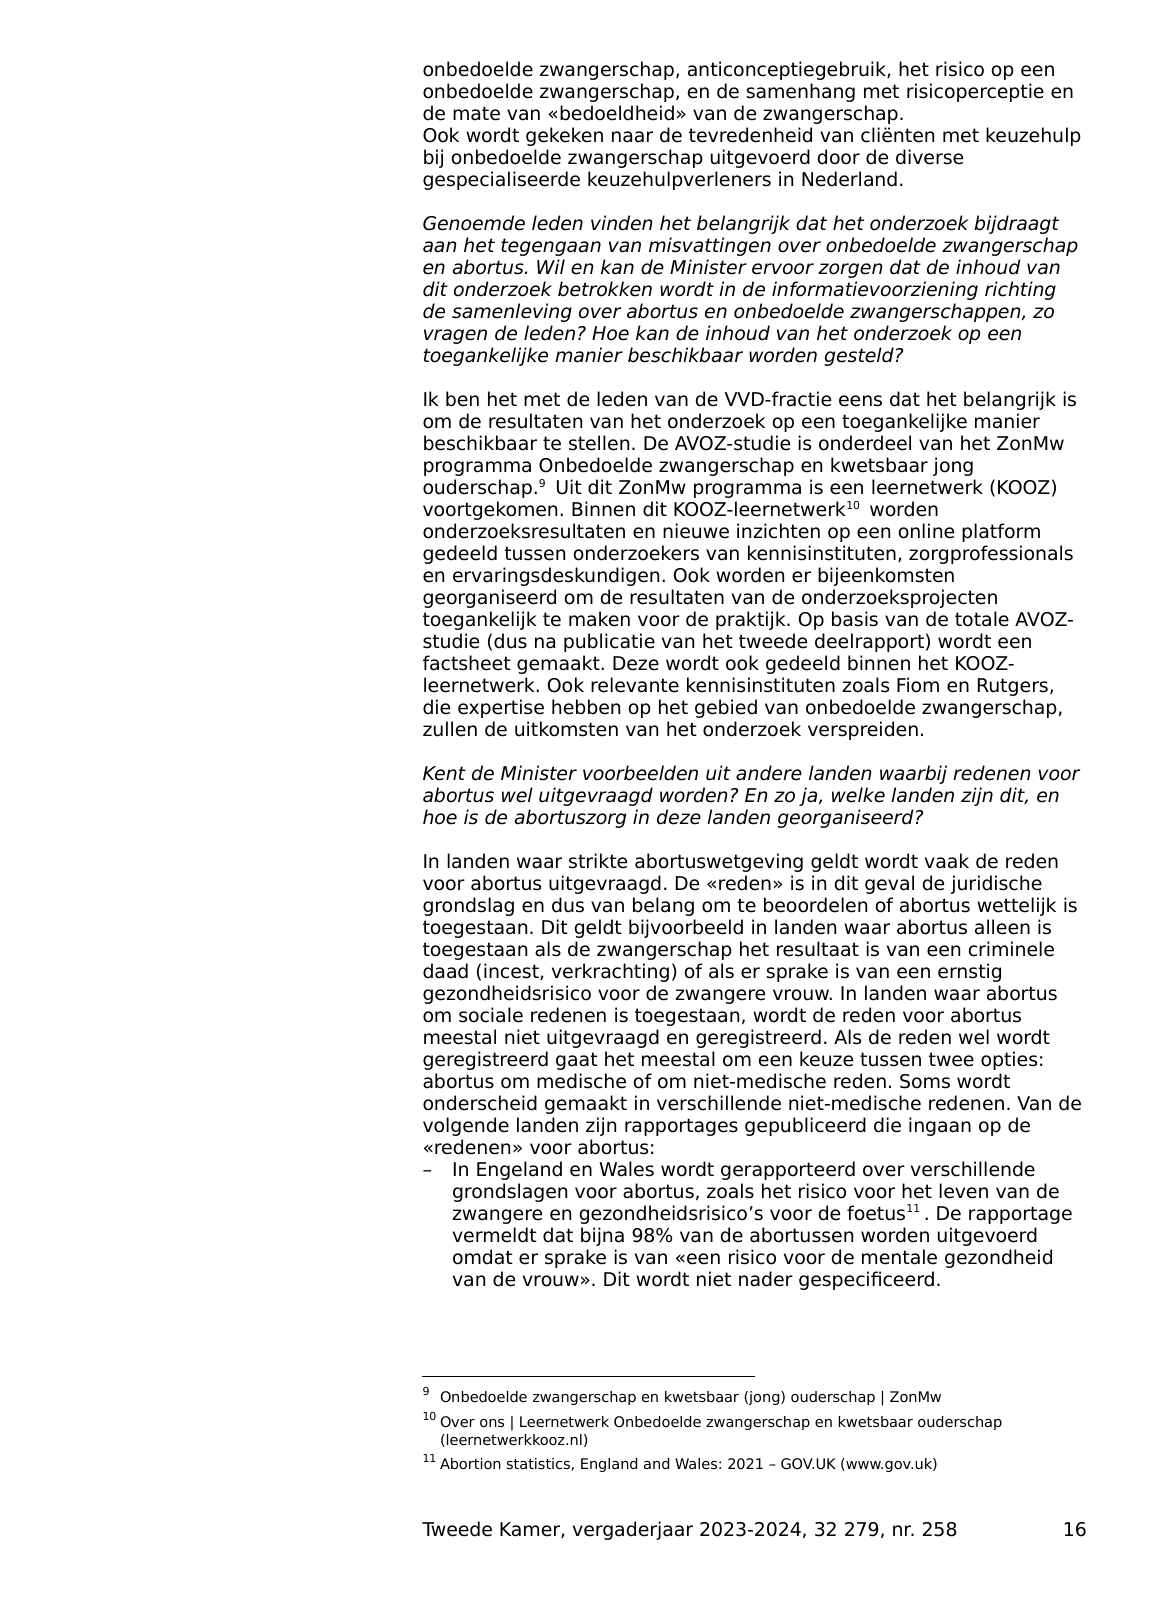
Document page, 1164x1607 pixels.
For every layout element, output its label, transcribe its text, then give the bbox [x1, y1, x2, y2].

text Onbedoelde zwangerschap en kwetsbaar (jong) ouderschap | ZonMw [422, 1385, 1087, 1407]
text – In Engeland en Wales wordt gerapporteerd over verschillende grondslagen voor abortus, zoals het risico voor het leven van de zwangere en gezondheidsrisico’s voor de foetus. De rapportage vermeldt dat bijna 98% van de abortussen worden uitgevoerd omdat er sprake is van «een risico voor de mentale gezondheid van de vrouw». Dit wordt niet nader gespecificeerd. [422, 1159, 1087, 1291]
text Kent de Minister voorbeelden uit andere landen waarbij redenen voor abortus wel uitgevraagd worden? En zo ja, welke landen zijn dit, en hoe is de abortuszorg in deze landen georganiseerd? [422, 763, 1087, 829]
text Over ons | Leernetwerk Onbedoelde zwangerschap en kwetsbaar ouderschap (leernetwerkkooz.nl) [422, 1410, 1087, 1449]
text In landen waar strikte abortuswetgeving geldt wordt vaak de reden voor abortus uitgevraagd. De «reden» is in dit geval de juridische grondslag en dus van belang om te beoordelen of abortus wettelijk is toegestaan. Dit geldt bijvoorbeeld in landen waar abortus alleen is toegestaan als de zwangerschap het resultaat is van een criminele daad (incest, verkrachting) of als er sprake is van een ernstig gezondheidsrisico voor de zwangere vrouw. In landen waar abortus om sociale redenen is toegestaan, wordt de reden voor abortus meestal niet uitgevraagd en geregistreerd. Als de reden wel wordt geregistreerd gaat het meestal om een keuze tussen twee opties: abortus om medische of om niet-medische reden. Soms wordt onderscheid gemaakt in verschillende niet-medische redenen. Van de volgende landen zijn rapportages gepubliceerd die ingaan op de «redenen» voor abortus: [422, 851, 1087, 1159]
text Ook wordt gekeken naar de tevredenheid van cliënten met keuzehulp bij onbedoelde zwangerschap uitgevoerd door de diverse gespecialiseerde keuzehulpverleners in Nederland. [422, 125, 1087, 191]
text Genoemde leden vinden het belangrijk dat het onderzoek bijdraagt aan het tegengaan van misvattingen over onbedoelde zwangerschap en abortus. Wil en kan de Minister ervoor zorgen dat de inhoud van dit onderzoek betrokken wordt in de informatievoorziening richting de samenleving over abortus en onbedoelde zwangerschappen, zo vragen de leden? Hoe kan de inhoud van het onderzoek op een toegankelijke manier beschikbaar worden gesteld? [422, 213, 1087, 367]
text Abortion statistics, England and Wales: 2021 – GOV.UK (www.gov.uk) [422, 1452, 1087, 1474]
text onbedoelde zwangerschap, anticonceptiegebruik, het risico op een onbedoelde zwangerschap, en de samenhang met risicoperceptie en de mate van «bedoeldheid» van de zwangerschap. [422, 59, 1087, 125]
text Ik ben het met de leden van de VVD-fractie eens dat het belangrijk is om de resultaten van het onderzoek op een toegankelijke manier beschikbaar te stellen. De AVOZ-studie is onderdeel van het ZonMw programma Onbedoelde zwangerschap en kwetsbaar jong ouderschap. Uit dit ZonMw programma is een leernetwerk (KOOZ) voortgekomen. Binnen dit KOOZ-leernetwerk worden onderzoeksresultaten en nieuwe inzichten op een online platform gedeeld tussen onderzoekers van kennisinstituten, zorgprofessionals en ervaringsdeskundigen. Ook worden er bijeenkomsten georganiseerd om de resultaten van de onderzoeksprojecten toegankelijk te maken voor de praktijk. Op basis van de totale AVOZ-studie (dus na publicatie van het tweede deelrapport) wordt een factsheet gemaakt. Deze wordt ook gedeeld binnen het KOOZ-leernetwerk. Ook relevante kennisinstituten zoals Fiom en Rutgers, die expertise hebben op het gebied van onbedoelde zwangerschap, zullen de uitkomsten van het onderzoek verspreiden. [422, 389, 1087, 741]
